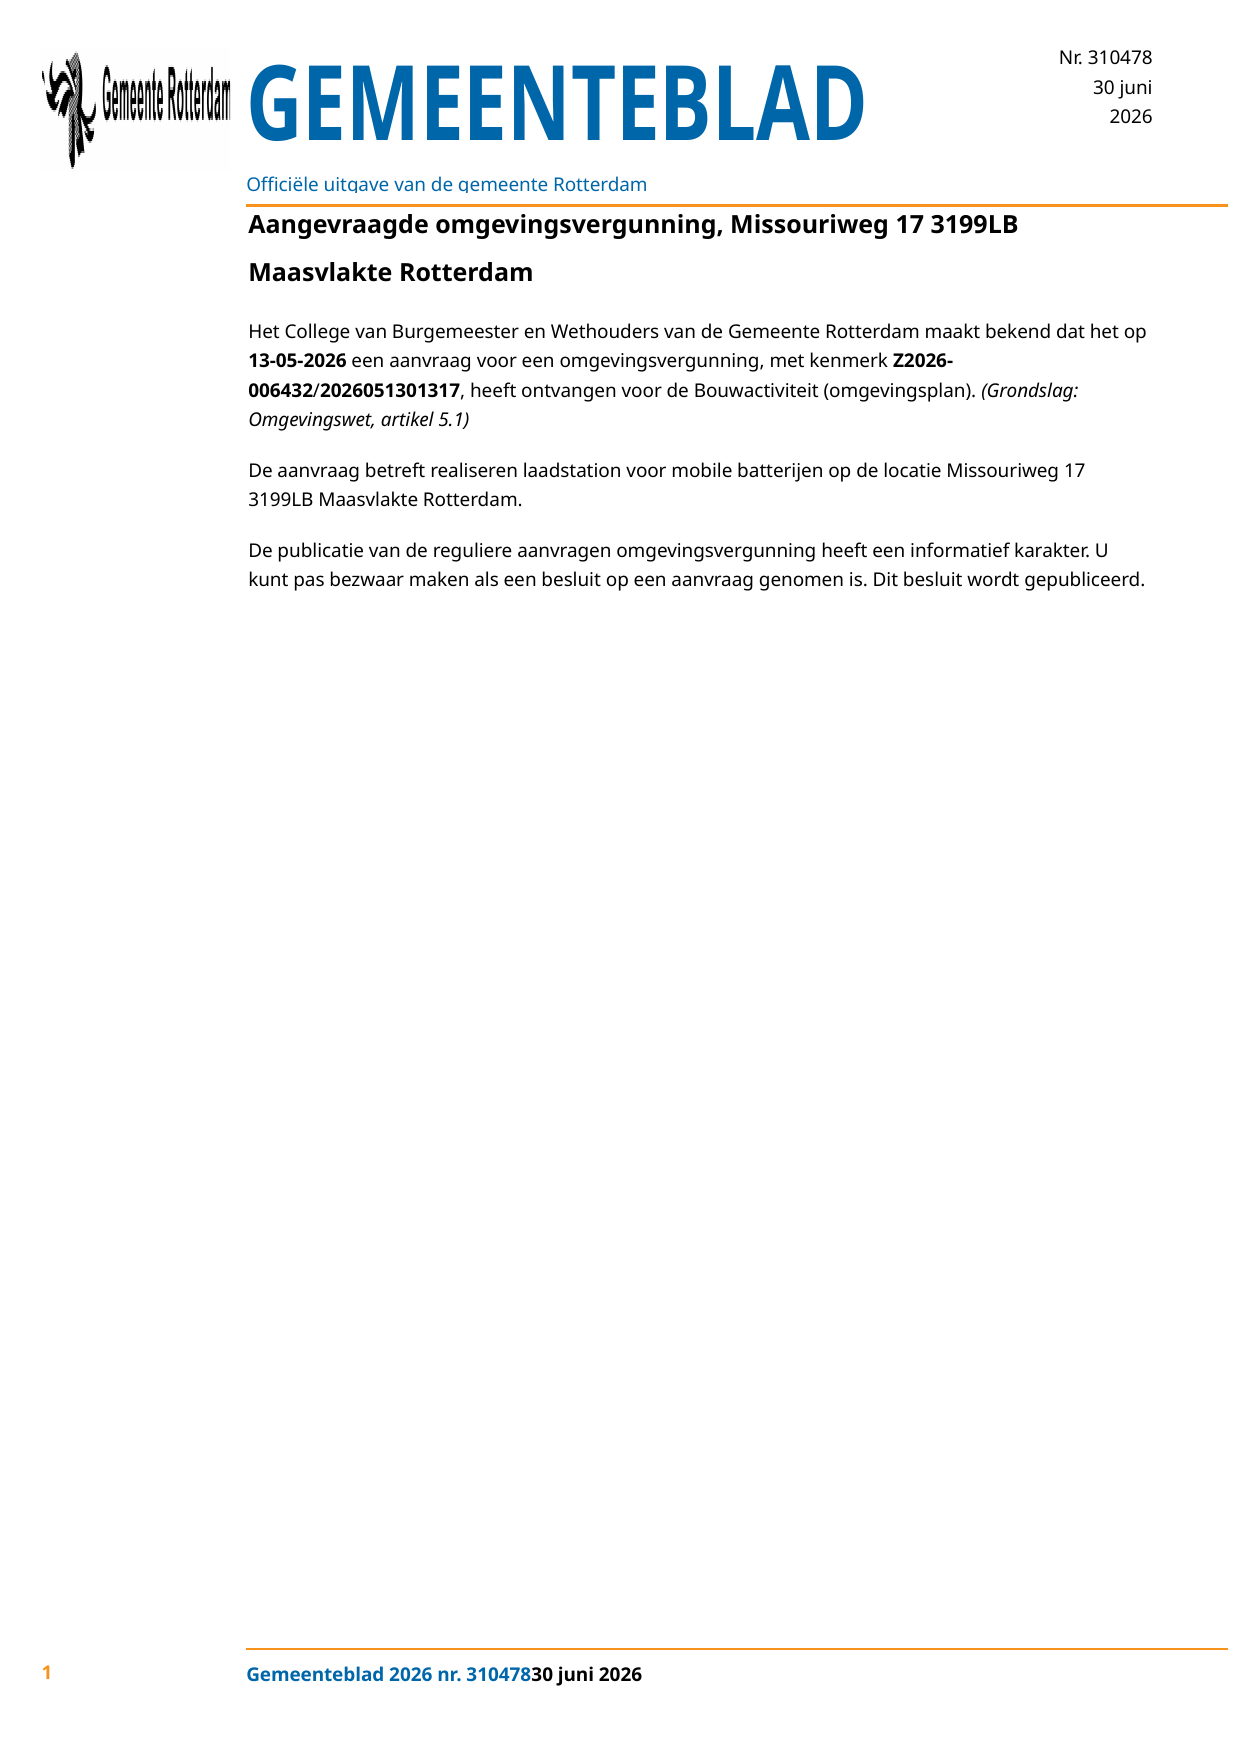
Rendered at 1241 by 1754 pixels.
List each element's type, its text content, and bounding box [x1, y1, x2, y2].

text De aanvraag betreft realiseren laadstation voor mobile batterijen op de locatie Missouriweg 17 3199LB Maasvlakte Rotterdam. [248, 457, 1152, 512]
picture [41, 47, 231, 172]
text Het College van Burgemeester en Wethouders van de Gemeente Rotterdam maakt bekend dat het op 13-05-2026 een aanvraag voor een omgevingsvergunning, met kenmerk Z2026-006432/2026051301317, heeft ontvangen voor de Bouwactiviteit (omgevingsplan). (Grondslag: Omgevingswet, artikel 5.1) [248, 318, 1152, 432]
text De publicatie van de reguliere aanvragen omgevingsvergunning heeft een informatief karakter. U kunt pas bezwaar maken als een besluit op een aanvraag genomen is. Dit besluit wordt gepubliceerd. [248, 537, 1152, 592]
text Aangevraagde omgevingsvergunning, Missouriweg 17 3199LB Maasvlakte Rotterdam [248, 207, 1152, 288]
